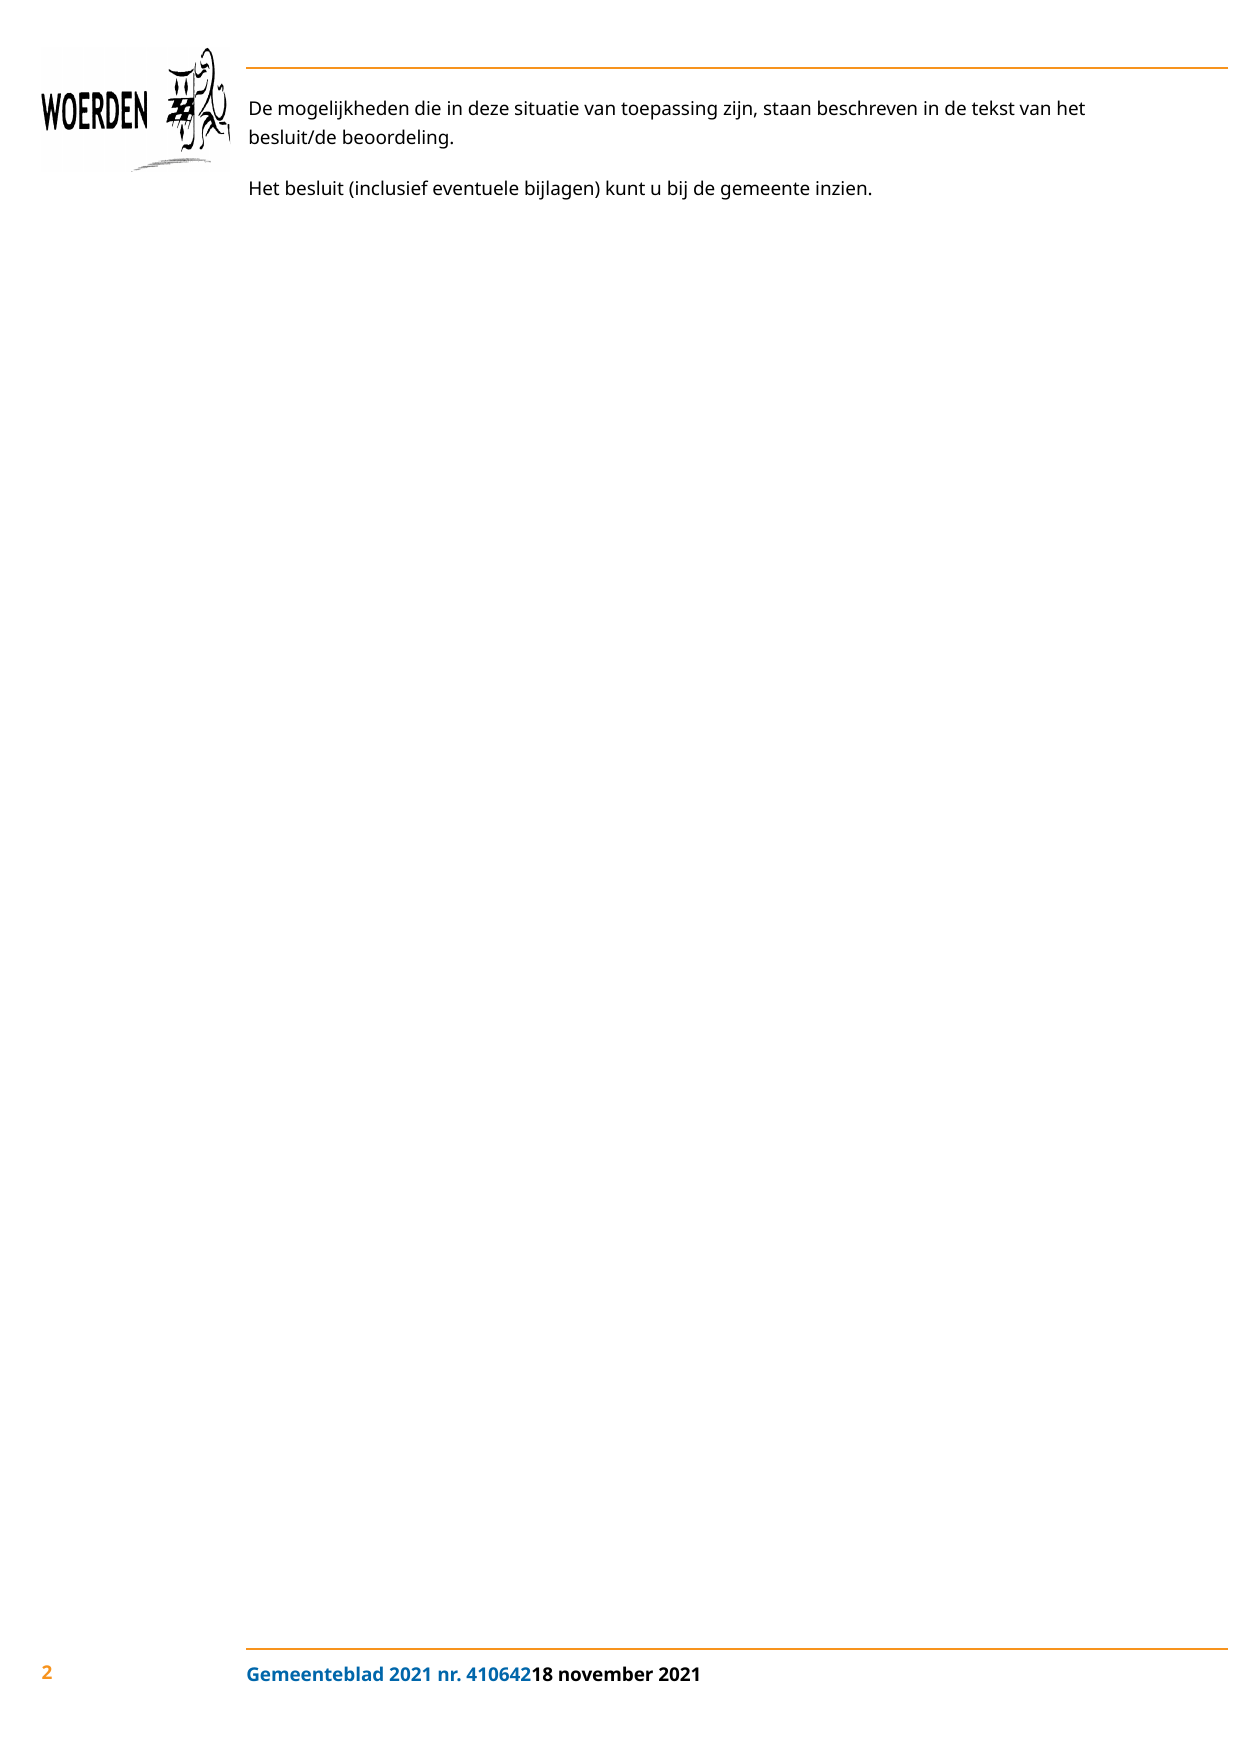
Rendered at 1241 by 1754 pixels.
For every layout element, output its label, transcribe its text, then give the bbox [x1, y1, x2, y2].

picture [41, 47, 231, 172]
text Het besluit (inclusief eventuele bijlagen) kunt u bij de gemeente inzien. [248, 175, 1152, 201]
text De mogelijkheden die in deze situatie van toepassing zijn, staan beschreven in de tekst van het besluit/de beoordeling. [248, 95, 1152, 150]
